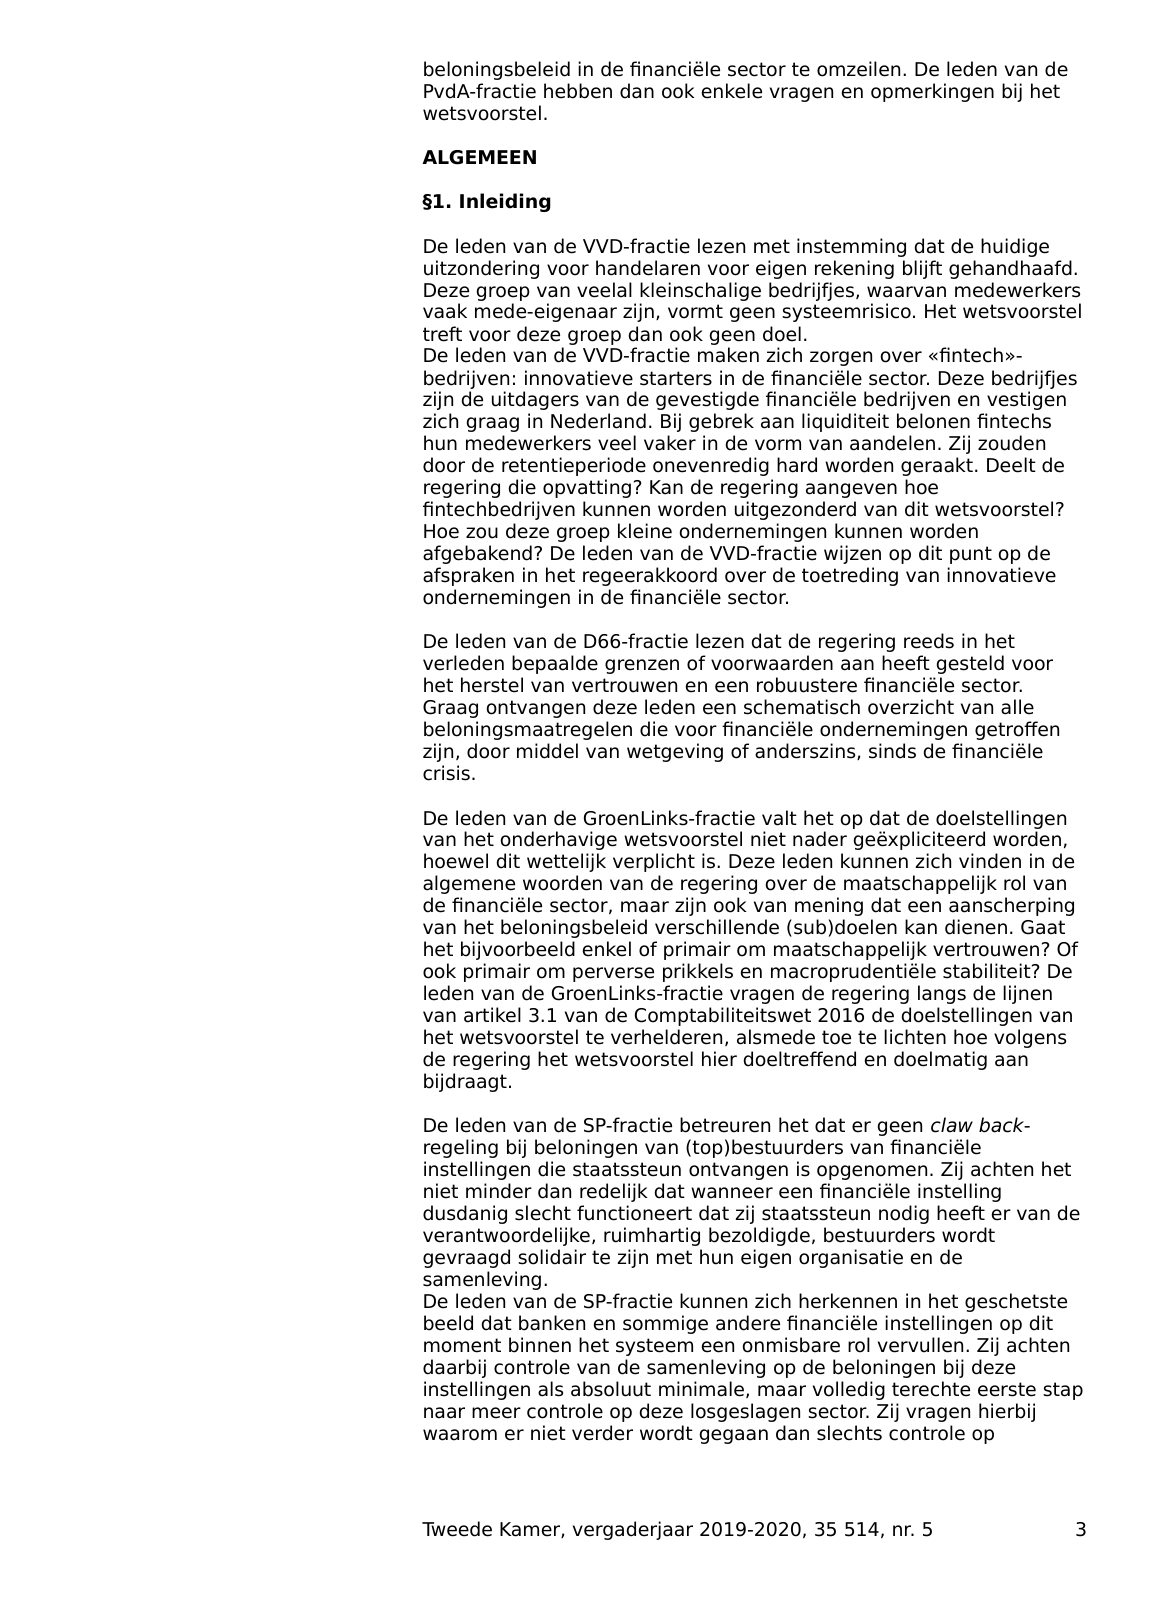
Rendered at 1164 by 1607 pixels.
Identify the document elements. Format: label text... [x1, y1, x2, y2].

subtitle §1. Inleiding [422, 191, 1087, 213]
text De leden van de VVD-fractie maken zich zorgen over «fintech»-bedrijven: innovatieve starters in de financiële sector. Deze bedrijfjes zijn de uitdagers van de gevestigde financiële bedrijven en vestigen zich graag in Nederland. Bij gebrek aan liquiditeit belonen fintechs hun medewerkers veel vaker in de vorm van aandelen. Zij zouden door de retentieperiode onevenredig hard worden geraakt. Deelt de regering die opvatting? Kan de regering aangeven hoe fintechbedrijven kunnen worden uitgezonderd van dit wetsvoorstel? Hoe zou deze groep kleine ondernemingen kunnen worden afgebakend? De leden van de VVD-fractie wijzen op dit punt op de afspraken in het regeerakkoord over de toetreding van innovatieve ondernemingen in de financiële sector. [422, 345, 1087, 609]
text De leden van de SP-fractie betreuren het dat er geen claw back-regeling bij beloningen van (top)bestuurders van financiële instellingen die staatssteun ontvangen is opgenomen. Zij achten het niet minder dan redelijk dat wanneer een financiële instelling dusdanig slecht functioneert dat zij staatssteun nodig heeft er van de verantwoordelijke, ruimhartig bezoldigde, bestuurders wordt gevraagd solidair te zijn met hun eigen organisatie en de samenleving. [422, 1115, 1087, 1291]
subtitle ALGEMEEN [422, 147, 1087, 169]
text De leden van de SP-fractie kunnen zich herkennen in het geschetste beeld dat banken en sommige andere financiële instellingen op dit moment binnen het systeem een onmisbare rol vervullen. Zij achten daarbij controle van de samenleving op de beloningen bij deze instellingen als absoluut minimale, maar volledig terechte eerste stap naar meer controle op deze losgeslagen sector. Zij vragen hierbij waarom er niet verder wordt gegaan dan slechts controle op [422, 1291, 1087, 1445]
text beloningsbeleid in de financiële sector te omzeilen. De leden van de PvdA-fractie hebben dan ook enkele vragen en opmerkingen bij het wetsvoorstel. [422, 59, 1087, 125]
text De leden van de GroenLinks-fractie valt het op dat de doelstellingen van het onderhavige wetsvoorstel niet nader geëxpliciteerd worden, hoewel dit wettelijk verplicht is. Deze leden kunnen zich vinden in de algemene woorden van de regering over de maatschappelijk rol van de financiële sector, maar zijn ook van mening dat een aanscherping van het beloningsbeleid verschillende (sub)doelen kan dienen. Gaat het bijvoorbeeld enkel of primair om maatschappelijk vertrouwen? Of ook primair om perverse prikkels en macroprudentiële stabiliteit? De leden van de GroenLinks-fractie vragen de regering langs de lijnen van artikel 3.1 van de Comptabiliteitswet 2016 de doelstellingen van het wetsvoorstel te verhelderen, alsmede toe te lichten hoe volgens de regering het wetsvoorstel hier doeltreffend en doelmatig aan bijdraagt. [422, 807, 1087, 1093]
text De leden van de VVD-fractie lezen met instemming dat de huidige uitzondering voor handelaren voor eigen rekening blijft gehandhaafd. Deze groep van veelal kleinschalige bedrijfjes, waarvan medewerkers vaak mede-eigenaar zijn, vormt geen systeemrisico. Het wetsvoorstel treft voor deze groep dan ook geen doel. [422, 236, 1087, 345]
text De leden van de D66-fractie lezen dat de regering reeds in het verleden bepaalde grenzen of voorwaarden aan heeft gesteld voor het herstel van vertrouwen en een robuustere financiële sector. Graag ontvangen deze leden een schematisch overzicht van alle beloningsmaatregelen die voor financiële ondernemingen getroffen zijn, door middel van wetgeving of anderszins, sinds de financiële crisis. [422, 631, 1087, 785]
